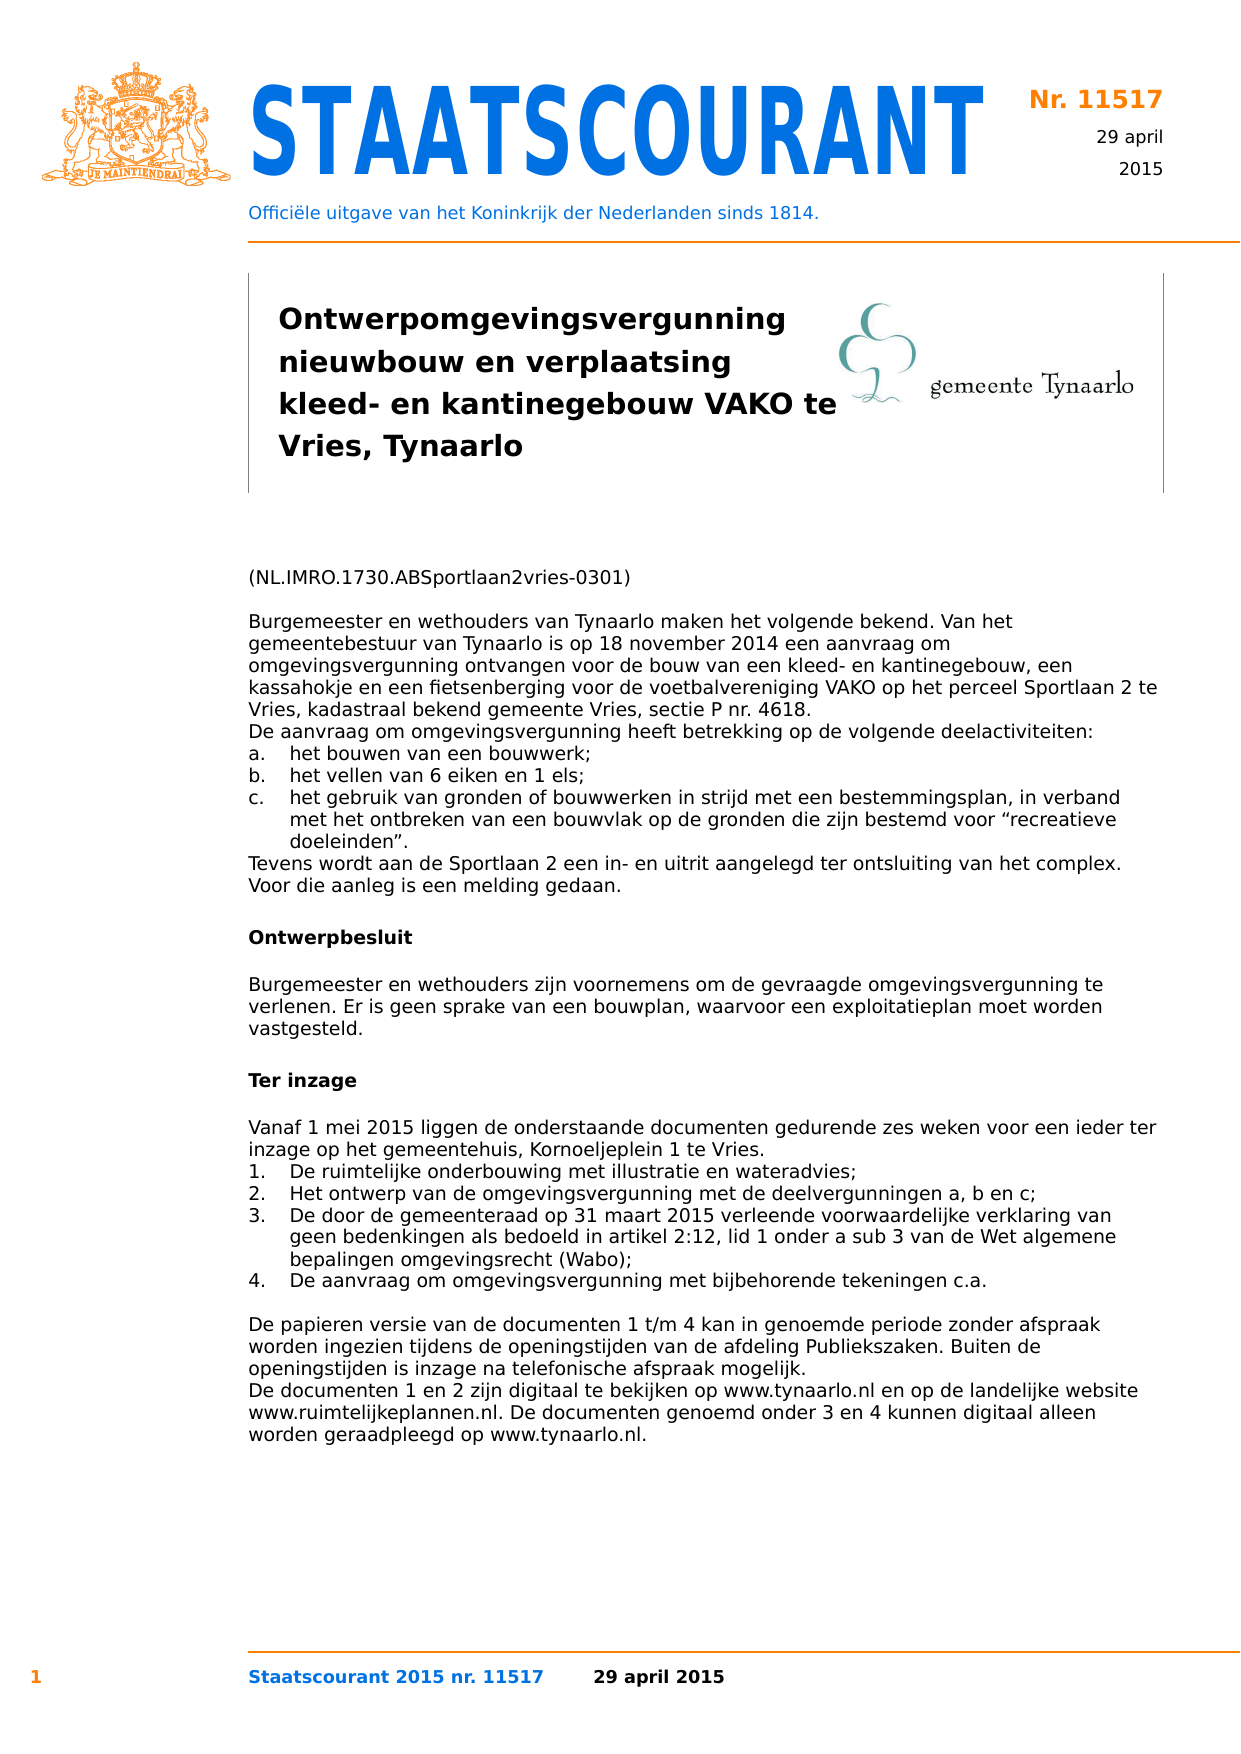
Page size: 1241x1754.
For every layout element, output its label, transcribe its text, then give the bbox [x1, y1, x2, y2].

table_cell 29 april [998, 121, 1240, 153]
table_cell 2015 [998, 153, 1240, 203]
text De documenten 1 en 2 zijn digitaal te bekijken op www.tynaarlo.nl en op de landelijke website www.ruimtelijkeplannen.nl. De documenten genoemd onder 3 en 4 kunnen digitaal alleen worden geraadpleegd op www.tynaarlo.nl. [248, 1380, 1163, 1446]
table_cell Officiële uitgave van het Koninkrijk der Nederlanden sinds 1814. [248, 203, 1240, 241]
text Vanaf 1 mei 2015 liggen de onderstaande documenten gedurende zes weken voor een ieder ter inzage op het gemeentehuis, Kornoeljeplein 1 te Vries. [248, 1117, 1163, 1161]
text 4. De aanvraag om omgevingsvergunning met bijbehorende tekeningen c.a. [248, 1270, 1163, 1292]
text a. het bouwen van een bouwwerk; [248, 743, 1163, 765]
subtitle Ontwerpbesluit [248, 927, 1163, 949]
picture [838, 302, 1134, 403]
text De papieren versie van de documenten 1 t/m 4 kan in genoemde periode zonder afspraak worden ingezien tijdens de openingstijden van de afdeling Publiekszaken. Buiten de openingstijden is inzage na telefonische afspraak mogelijk. [248, 1314, 1163, 1380]
subtitle Ter inzage [248, 1069, 1163, 1092]
subtitle Ontwerpomgevingsvergunning nieuwbouw en verplaatsing kleed- en kantinegebouw VAKO te Vries, Tynaarlo [249, 273, 1163, 493]
text b. het vellen van 6 eiken en 1 els; [248, 765, 1163, 787]
text 1. De ruimtelijke onderbouwing met illustratie en wateradvies; [248, 1161, 1163, 1182]
text 2. Het ontwerp van de omgevingsvergunning met de deelvergunningen a, b en c; [248, 1182, 1163, 1204]
table_header [25, 62, 248, 241]
text 3. De door de gemeenteraad op 31 maart 2015 verleende voorwaardelijke verklaring van geen bedenkingen als bedoeld in artikel 2:12, lid 1 onder a sub 3 van de Wet algemene bepalingen omgevingsrecht (Wabo); [248, 1204, 1163, 1270]
picture [41, 62, 231, 186]
text c. het gebruik van gronden of bouwwerken in strijd met een bestemmingsplan, in verband met het ontbreken van een bouwvlak op de gronden die zijn bestemd voor “recreatieve doeleinden”. [248, 787, 1163, 853]
text Burgemeester en wethouders zijn voornemens om de gevraagde omgevingsvergunning te verlenen. Er is geen sprake van een bouwplan, waarvoor een exploitatieplan moet worden vastgesteld. [248, 974, 1163, 1039]
text Tevens wordt aan de Sportlaan 2 een in- en uitrit aangelegd ter ontsluiting van het complex. Voor die aanleg is een melding gedaan. [248, 853, 1163, 897]
text De aanvraag om omgevingsvergunning heeft betrekking op de volgende deelactiviteiten: [248, 721, 1163, 743]
text (NL.IMRO.1730.ABSportlaan2vries-0301) [248, 567, 1163, 589]
table_header Nr. 11517 [998, 62, 1240, 121]
table_header STAATSCOURANT [248, 62, 998, 203]
text Burgemeester en wethouders van Tynaarlo maken het volgende bekend. Van het gemeentebestuur van Tynaarlo is op 18 november 2014 een aanvraag om omgevingsvergunning ontvangen voor de bouw van een kleed- en kantinegebouw, een kassahokje en een fietsenberging voor de voetbalvereniging VAKO op het perceel Sportlaan 2 te Vries, kadastraal bekend gemeente Vries, sectie P nr. 4618. [248, 611, 1163, 721]
